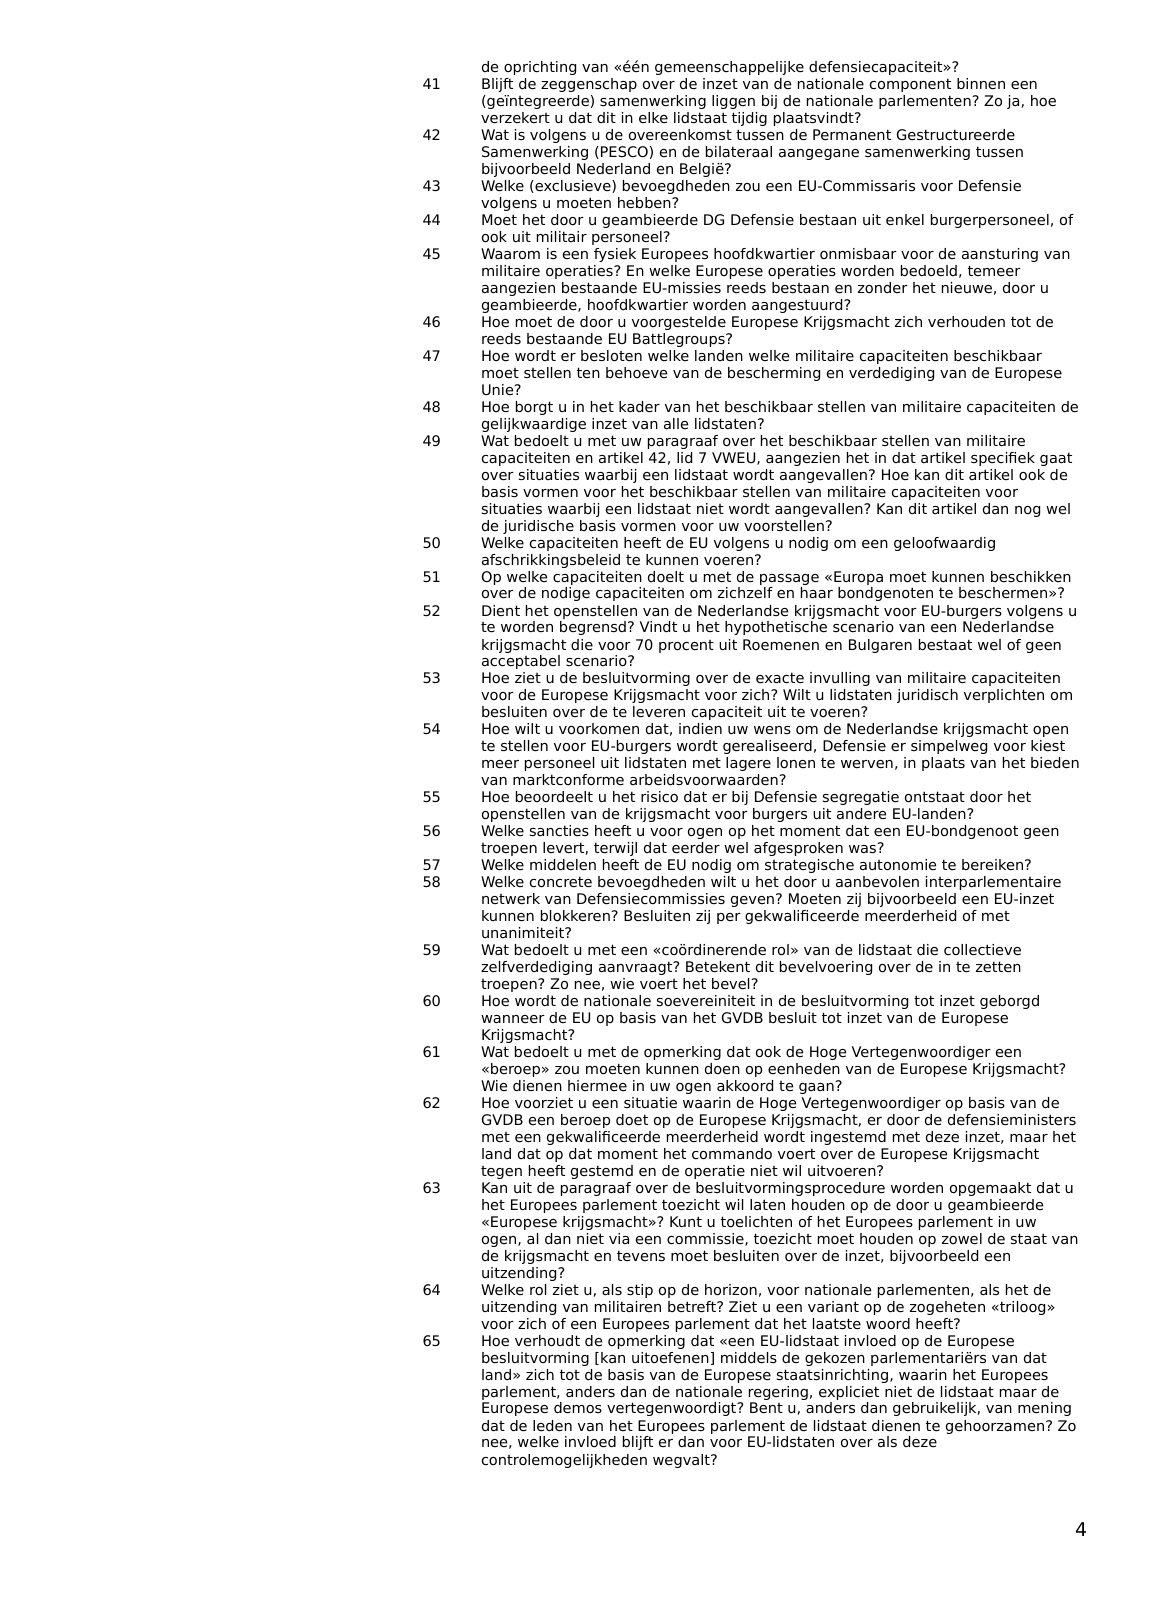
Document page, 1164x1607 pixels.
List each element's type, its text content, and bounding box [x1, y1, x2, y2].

table_cell 59 [422, 942, 475, 993]
table_cell Hoe wordt de nationale soevereiniteit in de besluitvorming tot inzet geborgd wanneer de EU op basis van het GVDB besluit tot inzet van de Europese Krijgsmacht? [475, 993, 1087, 1044]
table_cell Wat bedoelt u met uw paragraaf over het beschikbaar stellen van militaire capaciteiten en artikel 42, lid 7 VWEU, aangezien het in dat artikel specifiek gaat over situaties waarbij een lidstaat wordt aangevallen? Hoe kan dit artikel ook de basis vormen voor het beschikbaar stellen van militaire capaciteiten voor situaties waarbij een lidstaat niet wordt aangevallen? Kan dit artikel dan nog wel de juridische basis vormen voor uw voorstellen? [475, 433, 1087, 534]
table_cell Blijft de zeggenschap over de inzet van de nationale component binnen een (geïntegreerde) samenwerking liggen bij de nationale parlementen? Zo ja, hoe verzekert u dat dit in elke lidstaat tijdig plaatsvindt? [475, 76, 1087, 127]
table_cell 51 [422, 569, 475, 602]
table_cell 54 [422, 721, 475, 789]
table_cell Welke sancties heeft u voor ogen op het moment dat een EU-bondgenoot geen troepen levert, terwijl dat eerder wel afgesproken was? [475, 823, 1087, 857]
table_cell Hoe wordt er besloten welke landen welke militaire capaciteiten beschikbaar moet stellen ten behoeve van de bescherming en verdediging van de Europese Unie? [475, 348, 1087, 399]
table_cell Wat bedoelt u met een «coördinerende rol» van de lidstaat die collectieve zelfverdediging aanvraagt? Betekent dit bevelvoering over de in te zetten troepen? Zo nee, wie voert het bevel? [475, 942, 1087, 993]
table_cell 63 [422, 1180, 475, 1282]
table_cell 50 [422, 535, 475, 568]
table_cell de oprichting van «één gemeenschappelijke defensiecapaciteit»? [475, 59, 1087, 76]
table_cell Hoe borgt u in het kader van het beschikbaar stellen van militaire capaciteiten de gelijkwaardige inzet van alle lidstaten? [475, 399, 1087, 433]
table_cell Kan uit de paragraaf over de besluitvormingsprocedure worden opgemaakt dat u het Europees parlement toezicht wil laten houden op de door u geambieerde «Europese krijgsmacht»? Kunt u toelichten of het Europees parlement in uw ogen, al dan niet via een commissie, toezicht moet houden op zowel de staat van de krijgsmacht en tevens moet besluiten over de inzet, bijvoorbeeld een uitzending? [475, 1180, 1087, 1282]
table_cell 46 [422, 314, 475, 348]
table_cell 64 [422, 1282, 475, 1332]
table_cell Welke (exclusieve) bevoegdheden zou een EU-Commissaris voor Defensie volgens u moeten hebben? [475, 178, 1087, 212]
table_cell 52 [422, 603, 475, 670]
table_cell Op welke capaciteiten doelt u met de passage «Europa moet kunnen beschikken over de nodige capaciteiten om zichzelf en haar bondgenoten te beschermen»? [475, 569, 1087, 602]
table_cell Welke rol ziet u, als stip op de horizon, voor nationale parlementen, als het de uitzending van militairen betreft? Ziet u een variant op de zogeheten «triloog» voor zich of een Europees parlement dat het laatste woord heeft? [475, 1282, 1087, 1332]
table_cell Moet het door u geambieerde DG Defensie bestaan uit enkel burgerpersoneel, of ook uit militair personeel? [475, 212, 1087, 246]
table_cell 65 [422, 1333, 475, 1468]
table_cell Hoe moet de door u voorgestelde Europese Krijgsmacht zich verhouden tot de reeds bestaande EU Battlegroups? [475, 314, 1087, 348]
table_cell Hoe voorziet u een situatie waarin de Hoge Vertegenwoordiger op basis van de GVDB een beroep doet op de Europese Krijgsmacht, er door de defensieministers met een gekwalificeerde meerderheid wordt ingestemd met deze inzet, maar het land dat op dat moment het commando voert over de Europese Krijgsmacht tegen heeft gestemd en de operatie niet wil uitvoeren? [475, 1095, 1087, 1180]
table_cell Hoe ziet u de besluitvorming over de exacte invulling van militaire capaciteiten voor de Europese Krijgsmacht voor zich? Wilt u lidstaten juridisch verplichten om besluiten over de te leveren capaciteit uit te voeren? [475, 670, 1087, 721]
table_cell Hoe wilt u voorkomen dat, indien uw wens om de Nederlandse krijgsmacht open te stellen voor EU-burgers wordt gerealiseerd, Defensie er simpelweg voor kiest meer personeel uit lidstaten met lagere lonen te werven, in plaats van het bieden van marktconforme arbeidsvoorwaarden? [475, 721, 1087, 789]
table_cell 47 [422, 348, 475, 399]
table_cell Welke middelen heeft de EU nodig om strategische autonomie te bereiken? [475, 857, 1087, 874]
table_cell 48 [422, 399, 475, 433]
table_cell [422, 59, 475, 76]
table_cell Hoe verhoudt de opmerking dat «een EU-lidstaat invloed op de Europese besluitvorming [kan uitoefenen] middels de gekozen parlementariërs van dat land» zich tot de basis van de Europese staatsinrichting, waarin het Europees parlement, anders dan de nationale regering, expliciet niet de lidstaat maar de Europese demos vertegenwoordigt? Bent u, anders dan gebruikelijk, van mening dat de leden van het Europees parlement de lidstaat dienen te gehoorzamen? Zo nee, welke invloed blijft er dan voor EU-lidstaten over als deze controlemogelijkheden wegvalt? [475, 1333, 1087, 1468]
table_cell 44 [422, 212, 475, 246]
table_cell 62 [422, 1095, 475, 1180]
table_cell 53 [422, 670, 475, 721]
table_cell Dient het openstellen van de Nederlandse krijgsmacht voor EU-burgers volgens u te worden begrensd? Vindt u het hypothetische scenario van een Nederlandse krijgsmacht die voor 70 procent uit Roemenen en Bulgaren bestaat wel of geen acceptabel scenario? [475, 603, 1087, 670]
table_cell 43 [422, 178, 475, 212]
table_cell Wat is volgens u de overeenkomst tussen de Permanent Gestructureerde Samenwerking (PESCO) en de bilateraal aangegane samenwerking tussen bijvoorbeeld Nederland en België? [475, 127, 1087, 178]
table_cell Hoe beoordeelt u het risico dat er bij Defensie segregatie ontstaat door het openstellen van de krijgsmacht voor burgers uit andere EU-landen? [475, 789, 1087, 823]
table_cell Welke concrete bevoegdheden wilt u het door u aanbevolen interparlementaire netwerk van Defensiecommissies geven? Moeten zij bijvoorbeeld een EU-inzet kunnen blokkeren? Besluiten zij per gekwalificeerde meerderheid of met unanimiteit? [475, 874, 1087, 942]
table_cell 55 [422, 789, 475, 823]
table_cell 58 [422, 874, 475, 942]
table_cell 42 [422, 127, 475, 178]
table_cell Waarom is een fysiek Europees hoofdkwartier onmisbaar voor de aansturing van militaire operaties? En welke Europese operaties worden bedoeld, temeer aangezien bestaande EU-missies reeds bestaan en zonder het nieuwe, door u geambieerde, hoofdkwartier worden aangestuurd? [475, 246, 1087, 314]
table_cell 45 [422, 246, 475, 314]
table_cell 56 [422, 823, 475, 857]
table_cell Wat bedoelt u met de opmerking dat ook de Hoge Vertegenwoordiger een «beroep» zou moeten kunnen doen op eenheden van de Europese Krijgsmacht? Wie dienen hiermee in uw ogen akkoord te gaan? [475, 1044, 1087, 1095]
table_cell Welke capaciteiten heeft de EU volgens u nodig om een geloofwaardig afschrikkingsbeleid te kunnen voeren? [475, 535, 1087, 568]
table_cell 60 [422, 993, 475, 1044]
table_cell 41 [422, 76, 475, 127]
table_cell 61 [422, 1044, 475, 1095]
table_cell 57 [422, 857, 475, 874]
table_cell 49 [422, 433, 475, 534]
